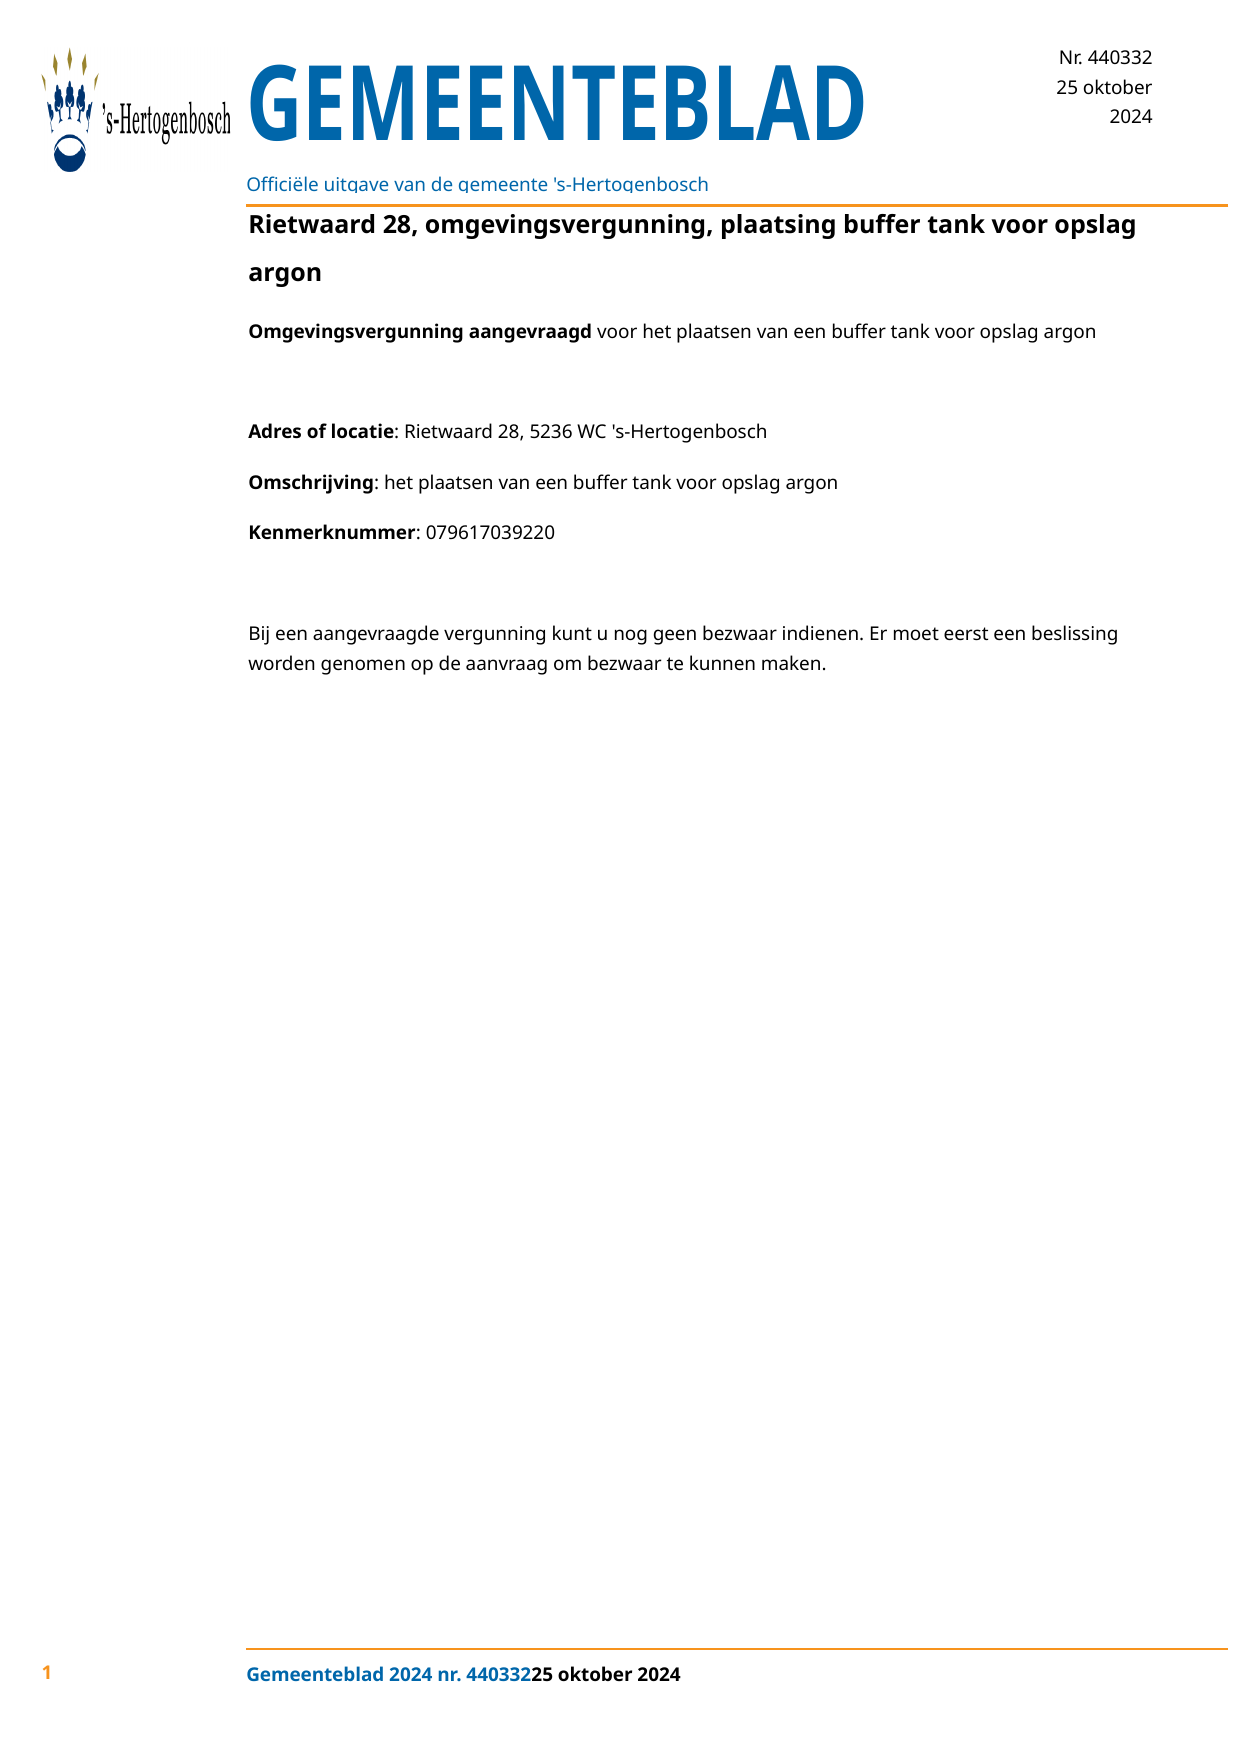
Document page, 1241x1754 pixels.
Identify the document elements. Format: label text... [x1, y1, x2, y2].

text Omgevingsvergunning aangevraagd voor het plaatsen van een buffer tank voor opslag argon [248, 318, 1152, 344]
text Omschrijving: het plaatsen van een buffer tank voor opslag argon [248, 469, 1152, 495]
text Bij een aangevraagde vergunning kunt u nog geen bezwaar indienen. Er moet eerst een beslissing worden genomen op de aanvraag om bezwaar te kunnen maken. [248, 620, 1152, 676]
text Rietwaard 28, omgevingsvergunning, plaatsing buffer tank voor opslag argon [248, 207, 1152, 288]
text Kenmerknummer: 079617039220 [248, 519, 1152, 545]
picture [41, 47, 231, 172]
text Adres of locatie: Rietwaard 28, 5236 WC 's-Hertogenbosch [248, 419, 1152, 444]
